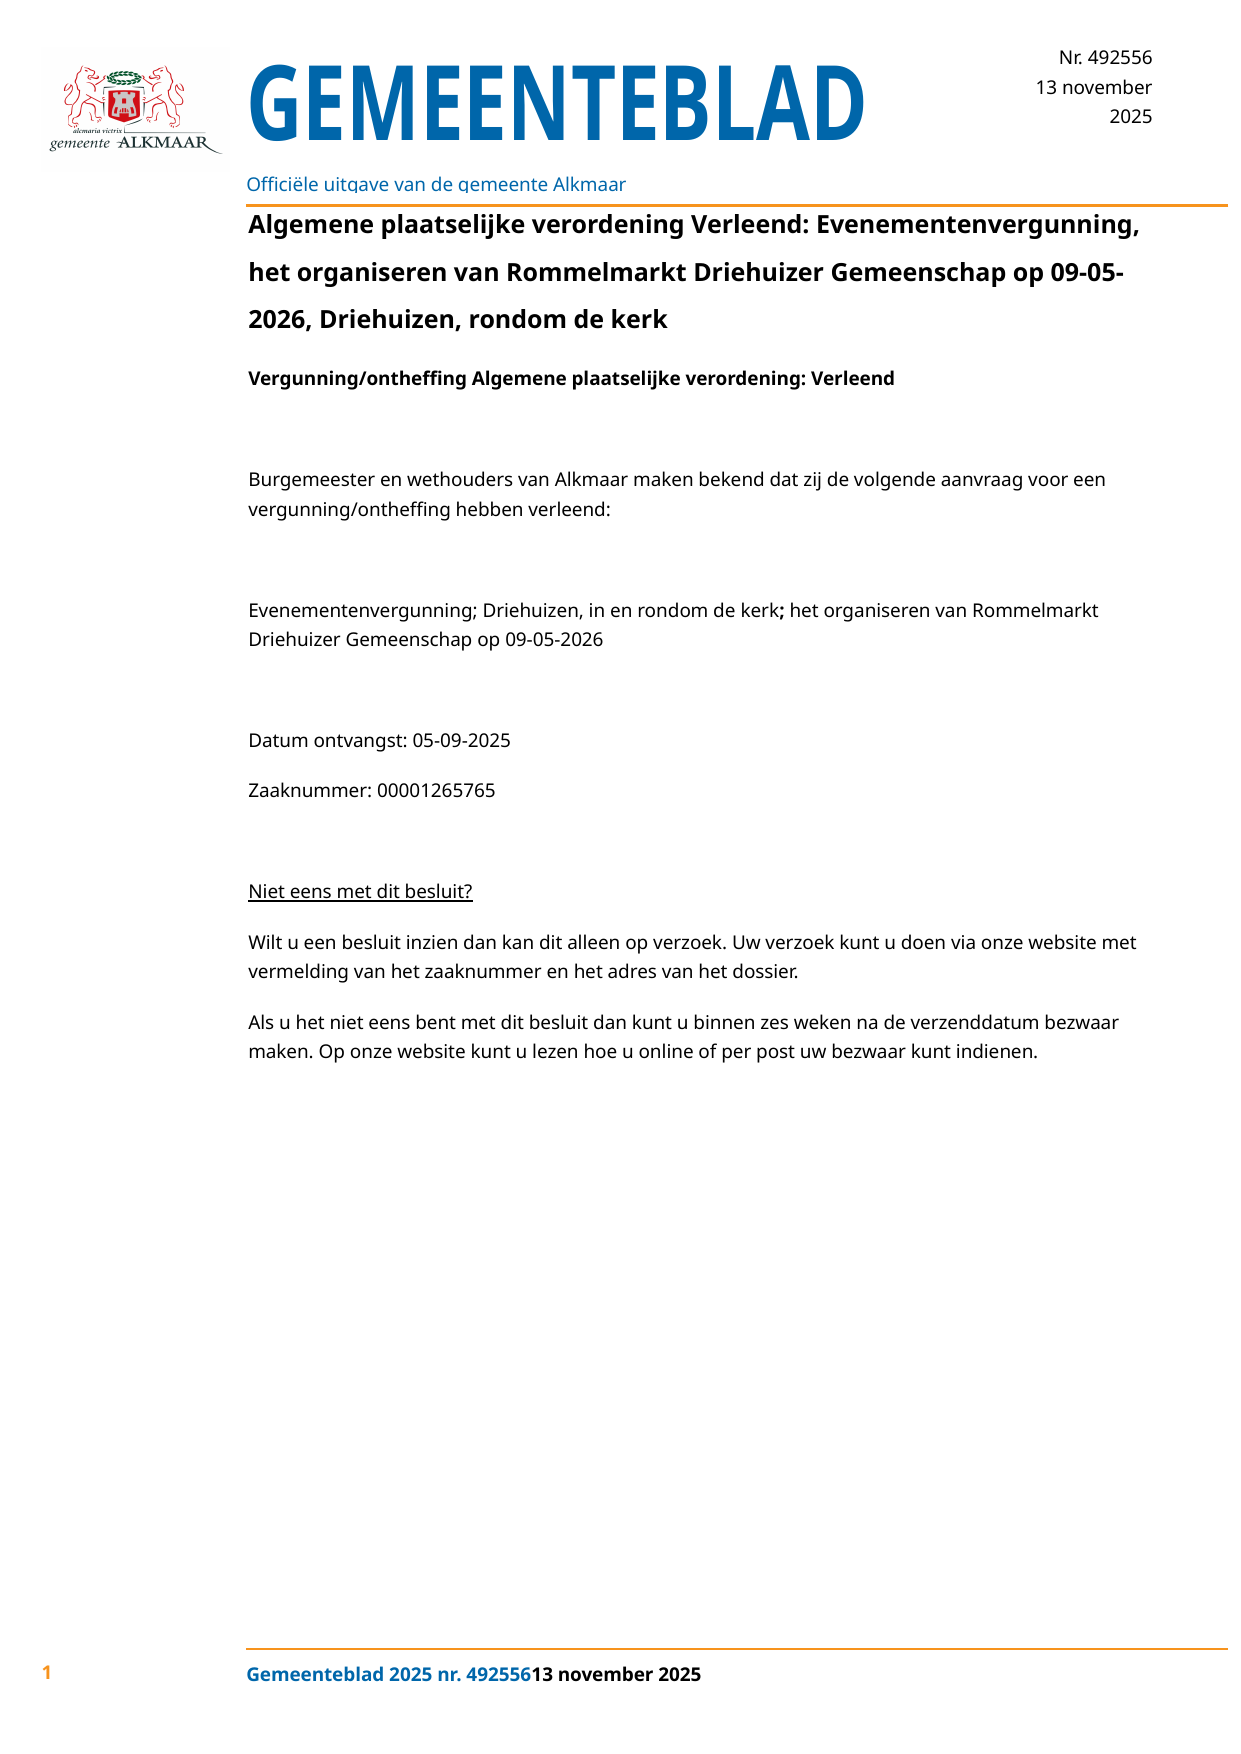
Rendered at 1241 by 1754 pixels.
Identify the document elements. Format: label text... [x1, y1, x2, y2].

text Wilt u een besluit inzien dan kan dit alleen op verzoek. Uw verzoek kunt u doen via onze website met vermelding van het zaaknummer en het adres van het dossier. [248, 929, 1152, 984]
text Datum ontvangst: 05-09-2025 [248, 727, 1152, 753]
text Burgemeester en wethouders van Alkmaar maken bekend dat zij de volgende aanvraag voor een vergunning/ontheffing hebben verleend: [248, 466, 1152, 522]
text Niet eens met dit besluit? [248, 878, 1152, 904]
text Als u het niet eens bent met dit besluit dan kunt u binnen zes weken na de verzenddatum bezwaar maken. Op onze website kunt u lezen hoe u online of per post uw bezwaar kunt indienen. [248, 1009, 1152, 1064]
text Zaaknummer: 00001265765 [248, 778, 1152, 803]
text Evenementenvergunning; Driehuizen, in en rondom de kerk; het organiseren van Rommelmarkt Driehuizer Gemeenschap op 09-05-2026 [248, 597, 1152, 652]
text Algemene plaatselijke verordening Verleend: Evenementenvergunning, het organiseren van Rommelmarkt Driehuizer Gemeenschap op 09-05-2026, Driehuizen, rondom de kerk [248, 207, 1152, 336]
picture [41, 47, 231, 172]
text Vergunning/ontheffing Algemene plaatselijke verordening: Verleend [248, 366, 1152, 391]
